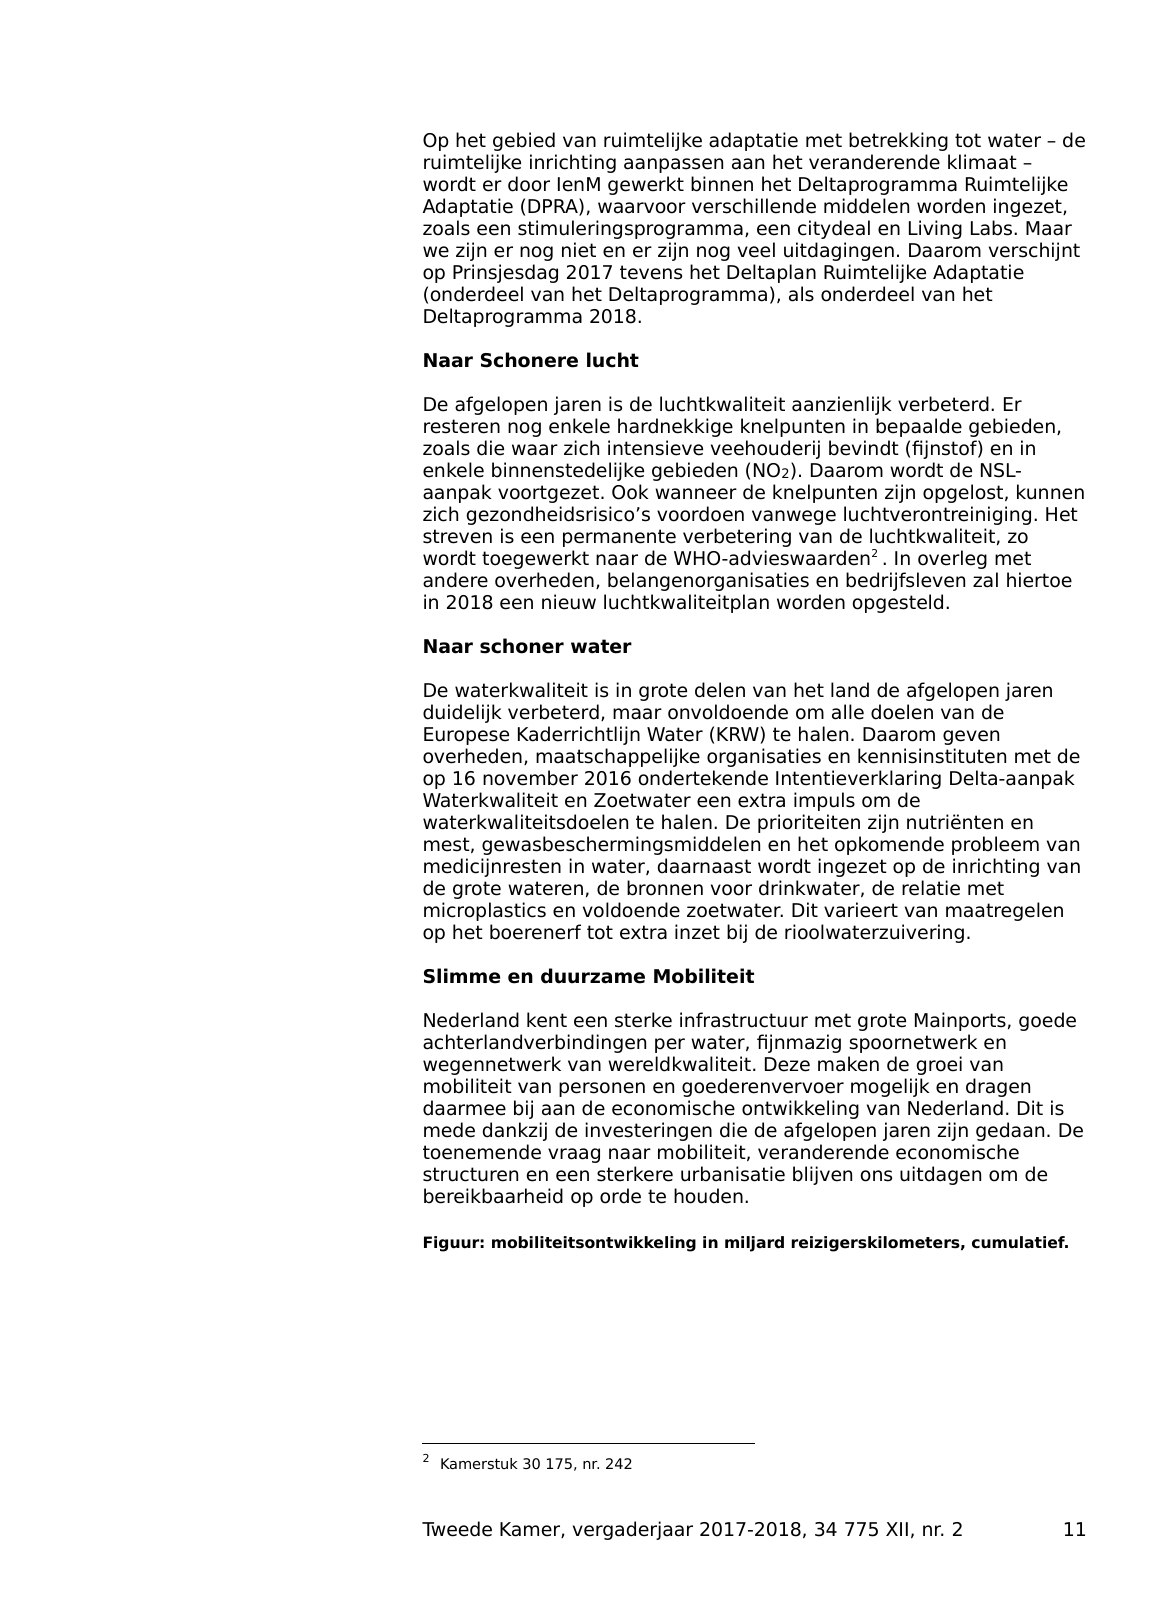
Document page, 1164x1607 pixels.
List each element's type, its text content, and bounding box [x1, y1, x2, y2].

text Kamerstuk 30 175, nr. 242 [422, 1452, 1087, 1474]
text Op het gebied van ruimtelijke adaptatie met betrekking tot water – de ruimtelijke inrichting aanpassen aan het veranderende klimaat – wordt er door IenM gewerkt binnen het Deltaprogramma Ruimtelijke Adaptatie (DPRA), waarvoor verschillende middelen worden ingezet, zoals een stimuleringsprogramma, een citydeal en Living Labs. Maar we zijn er nog niet en er zijn nog veel uitdagingen. Daarom verschijnt op Prinsjesdag 2017 tevens het Deltaplan Ruimtelijke Adaptatie (onderdeel van het Deltaprogramma), als onderdeel van het Deltaprogramma 2018. [422, 130, 1087, 328]
subtitle Slimme en duurzame Mobiliteit [422, 966, 1087, 988]
subtitle Naar schoner water [422, 636, 1087, 658]
text De afgelopen jaren is de luchtkwaliteit aanzienlijk verbeterd. Er resteren nog enkele hardnekkige knelpunten in bepaalde gebieden, zoals die waar zich intensieve veehouderij bevindt (fijnstof) en in enkele binnenstedelijke gebieden (NO2). Daarom wordt de NSL-aanpak voortgezet. Ook wanneer de knelpunten zijn opgelost, kunnen zich gezondheidsrisico’s voordoen vanwege luchtverontreiniging. Het streven is een permanente verbetering van de luchtkwaliteit, zo wordt toegewerkt naar de WHO-advieswaarden. In overleg met andere overheden, belangenorganisaties en bedrijfsleven zal hiertoe in 2018 een nieuw luchtkwaliteitplan worden opgesteld. [422, 394, 1087, 614]
text Figuur: mobiliteitsontwikkeling in miljard reizigerskilometers, cumulatief. [422, 1234, 1072, 1252]
text De waterkwaliteit is in grote delen van het land de afgelopen jaren duidelijk verbeterd, maar onvoldoende om alle doelen van de Europese Kaderrichtlijn Water (KRW) te halen. Daarom geven overheden, maatschappelijke organisaties en kennisinstituten met de op 16 november 2016 ondertekende Intentieverklaring Delta-aanpak Waterkwaliteit en Zoetwater een extra impuls om de waterkwaliteitsdoelen te halen. De prioriteiten zijn nutriënten en mest, gewasbeschermingsmiddelen en het opkomende probleem van medicijnresten in water, daarnaast wordt ingezet op de inrichting van de grote wateren, de bronnen voor drinkwater, de relatie met microplastics en voldoende zoetwater. Dit varieert van maatregelen op het boerenerf tot extra inzet bij de rioolwaterzuivering. [422, 680, 1087, 944]
text Nederland kent een sterke infrastructuur met grote Mainports, goede achterlandverbindingen per water, fijnmazig spoornetwerk en wegennetwerk van wereldkwaliteit. Deze maken de groei van mobiliteit van personen en goederenvervoer mogelijk en dragen daarmee bij aan de economische ontwikkeling van Nederland. Dit is mede dankzij de investeringen die de afgelopen jaren zijn gedaan. De toenemende vraag naar mobiliteit, veranderende economische structuren en een sterkere urbanisatie blijven ons uitdagen om de bereikbaarheid op orde te houden. [422, 1010, 1087, 1208]
subtitle Naar Schonere lucht [422, 350, 1087, 372]
